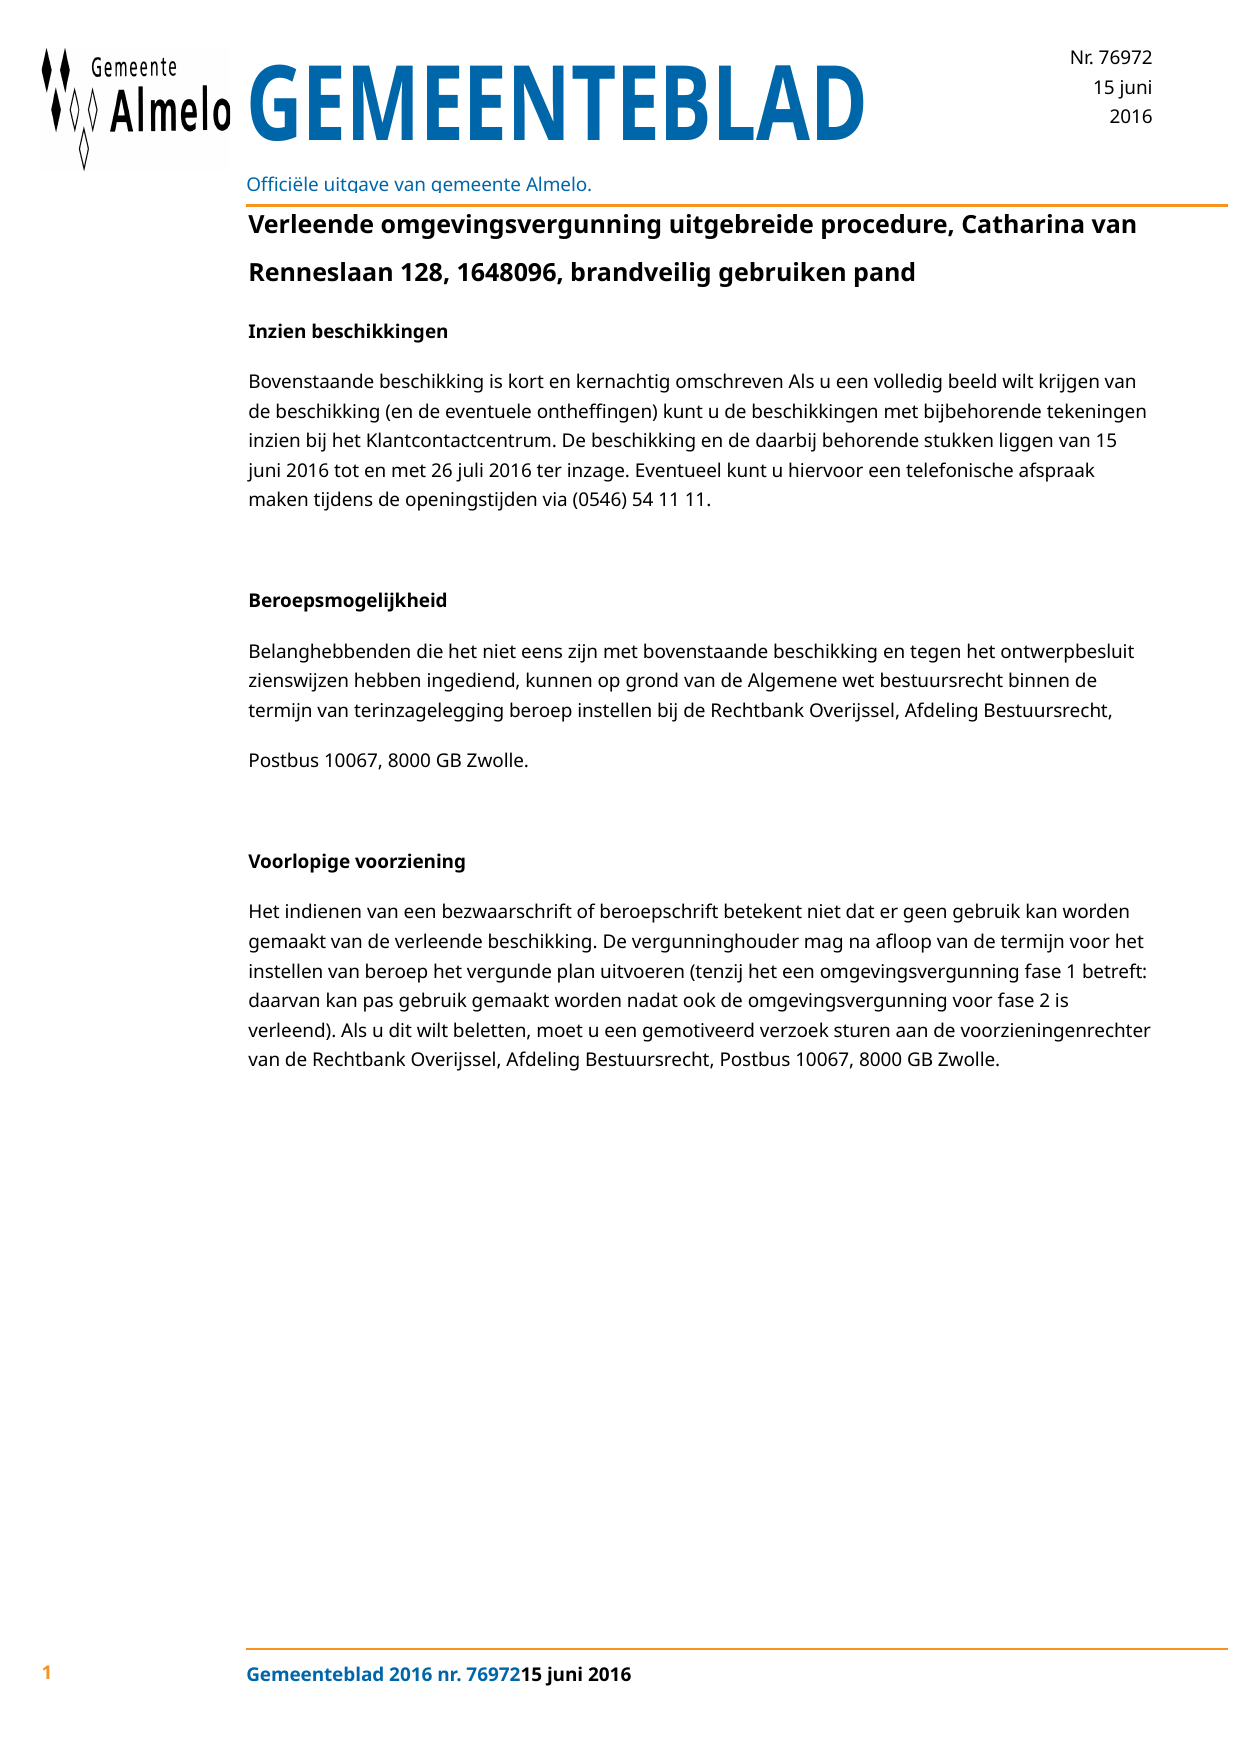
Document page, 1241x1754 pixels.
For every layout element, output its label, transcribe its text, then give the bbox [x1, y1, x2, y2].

text Het indienen van een bezwaarschrift of beroepschrift betekent niet dat er geen gebruik kan worden gemaakt van de verleende beschikking. De vergunninghouder mag na afloop van de termijn voor het instellen van beroep het vergunde plan uitvoeren (tenzij het een omgevingsvergunning fase 1 betreft: daarvan kan pas gebruik gemaakt worden nadat ook de omgevingsvergunning voor fase 2 is verleend). Als u dit wilt beletten, moet u een gemotiveerd verzoek sturen aan de voorzieningenrechter van de Rechtbank Overijssel, Afdeling Bestuursrecht, Postbus 10067, 8000 GB Zwolle. [248, 899, 1152, 1072]
text Inzien beschikkingen [248, 318, 1152, 344]
text Belanghebbenden die het niet eens zijn met bovenstaande beschikking en tegen het ontwerpbesluit zienswijzen hebben ingediend, kunnen op grond van de Algemene wet bestuursrecht binnen de termijn van terinzagelegging beroep instellen bij de Rechtbank Overijssel, Afdeling Bestuursrecht, [248, 638, 1152, 723]
text Postbus 10067, 8000 GB Zwolle. [248, 747, 1152, 773]
picture [41, 47, 231, 172]
text Verleende omgevingsvergunning uitgebreide procedure, Catharina van Renneslaan 128, 1648096, brandveilig gebruiken pand [248, 207, 1152, 288]
text Bovenstaande beschikking is kort en kernachtig omschreven Als u een volledig beeld wilt krijgen van de beschikking (en de eventuele ontheffingen) kunt u de beschikkingen met bijbehorende tekeningen inzien bij het Klantcontactcentrum. De beschikking en de daarbij behorende stukken liggen van 15 juni 2016 tot en met 26 juli 2016 ter inzage. Eventueel kunt u hiervoor een telefonische afspraak maken tijdens de openingstijden via (0546) 54 11 11. [248, 368, 1152, 512]
text Voorlopige voorziening [248, 848, 1152, 874]
text Beroepsmogelijkheid [248, 587, 1152, 613]
